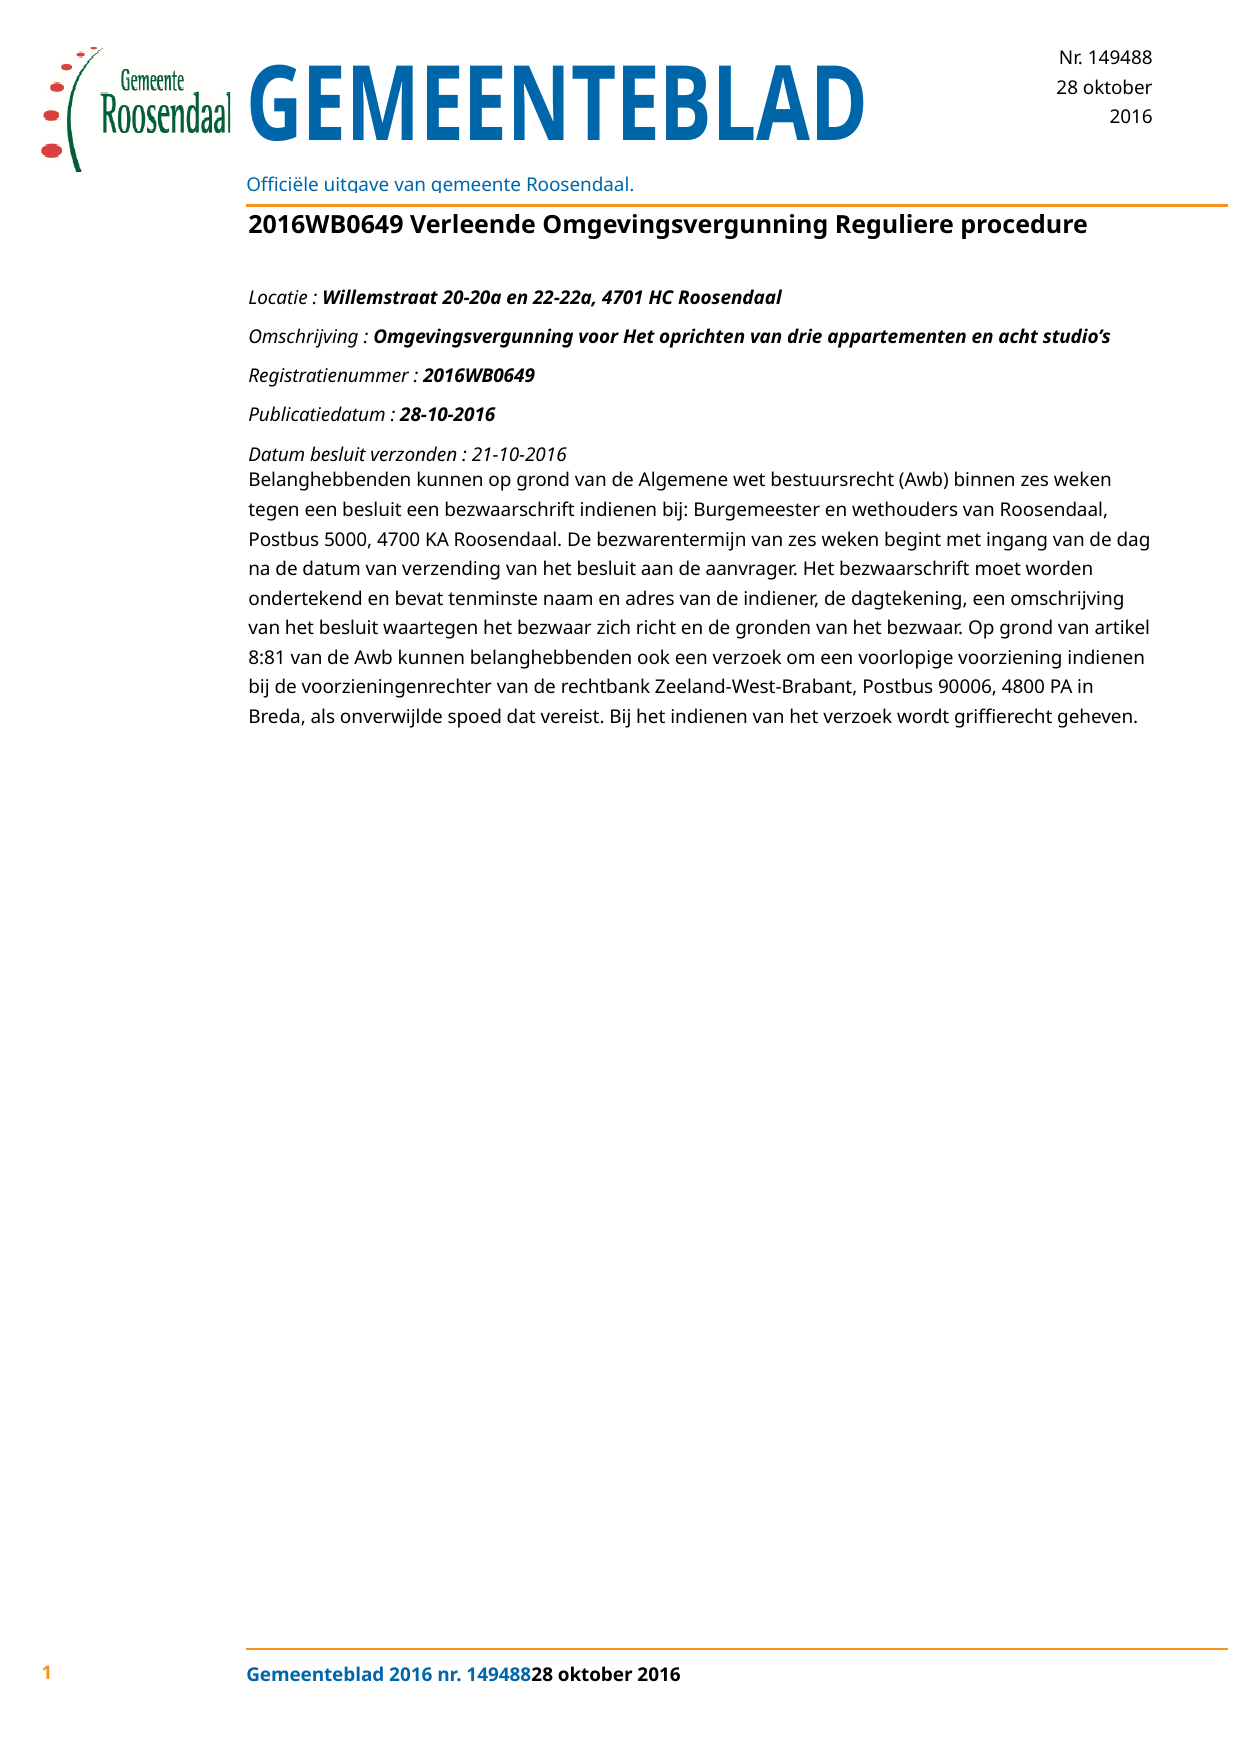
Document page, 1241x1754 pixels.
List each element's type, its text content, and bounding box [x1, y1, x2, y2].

text Locatie : Willemstraat 20-20a en 22-22a, 4701 HC Roosendaal [248, 284, 1152, 309]
text Publicatiedatum : 28-10-2016 [248, 402, 1152, 427]
text Datum besluit verzonden : 21-10-2016 [248, 441, 1152, 467]
text Omschrijving : Omgevingsvergunning voor Het oprichten van drie appartementen en acht studio’s [248, 323, 1152, 349]
picture [41, 47, 231, 172]
text 2016WB0649 Verleende Omgevingsvergunning Reguliere procedure [248, 207, 1152, 241]
text Belanghebbenden kunnen op grond van de Algemene wet bestuursrecht (Awb) binnen zes weken tegen een besluit een bezwaarschrift indienen bij: Burgemeester en wethouders van Roosendaal, Postbus 5000, 4700 KA Roosendaal. De bezwarentermijn van zes weken begint met ingang van de dag na de datum van verzending van het besluit aan de aanvrager. Het bezwaarschrift moet worden ondertekend en bevat tenminste naam en adres van de indiener, de dagtekening, een omschrijving van het besluit waartegen het bezwaar zich richt en de gronden van het bezwaar. Op grond van artikel 8:81 van de Awb kunnen belanghebbenden ook een verzoek om een voorlopige voorziening indienen bij de voorzieningenrechter van de rechtbank Zeeland-West-Brabant, Postbus 90006, 4800 PA in Breda, als onverwijlde spoed dat vereist. Bij het indienen van het verzoek wordt griffierecht geheven. [248, 467, 1152, 729]
text Registratienummer : 2016WB0649 [248, 362, 1152, 388]
